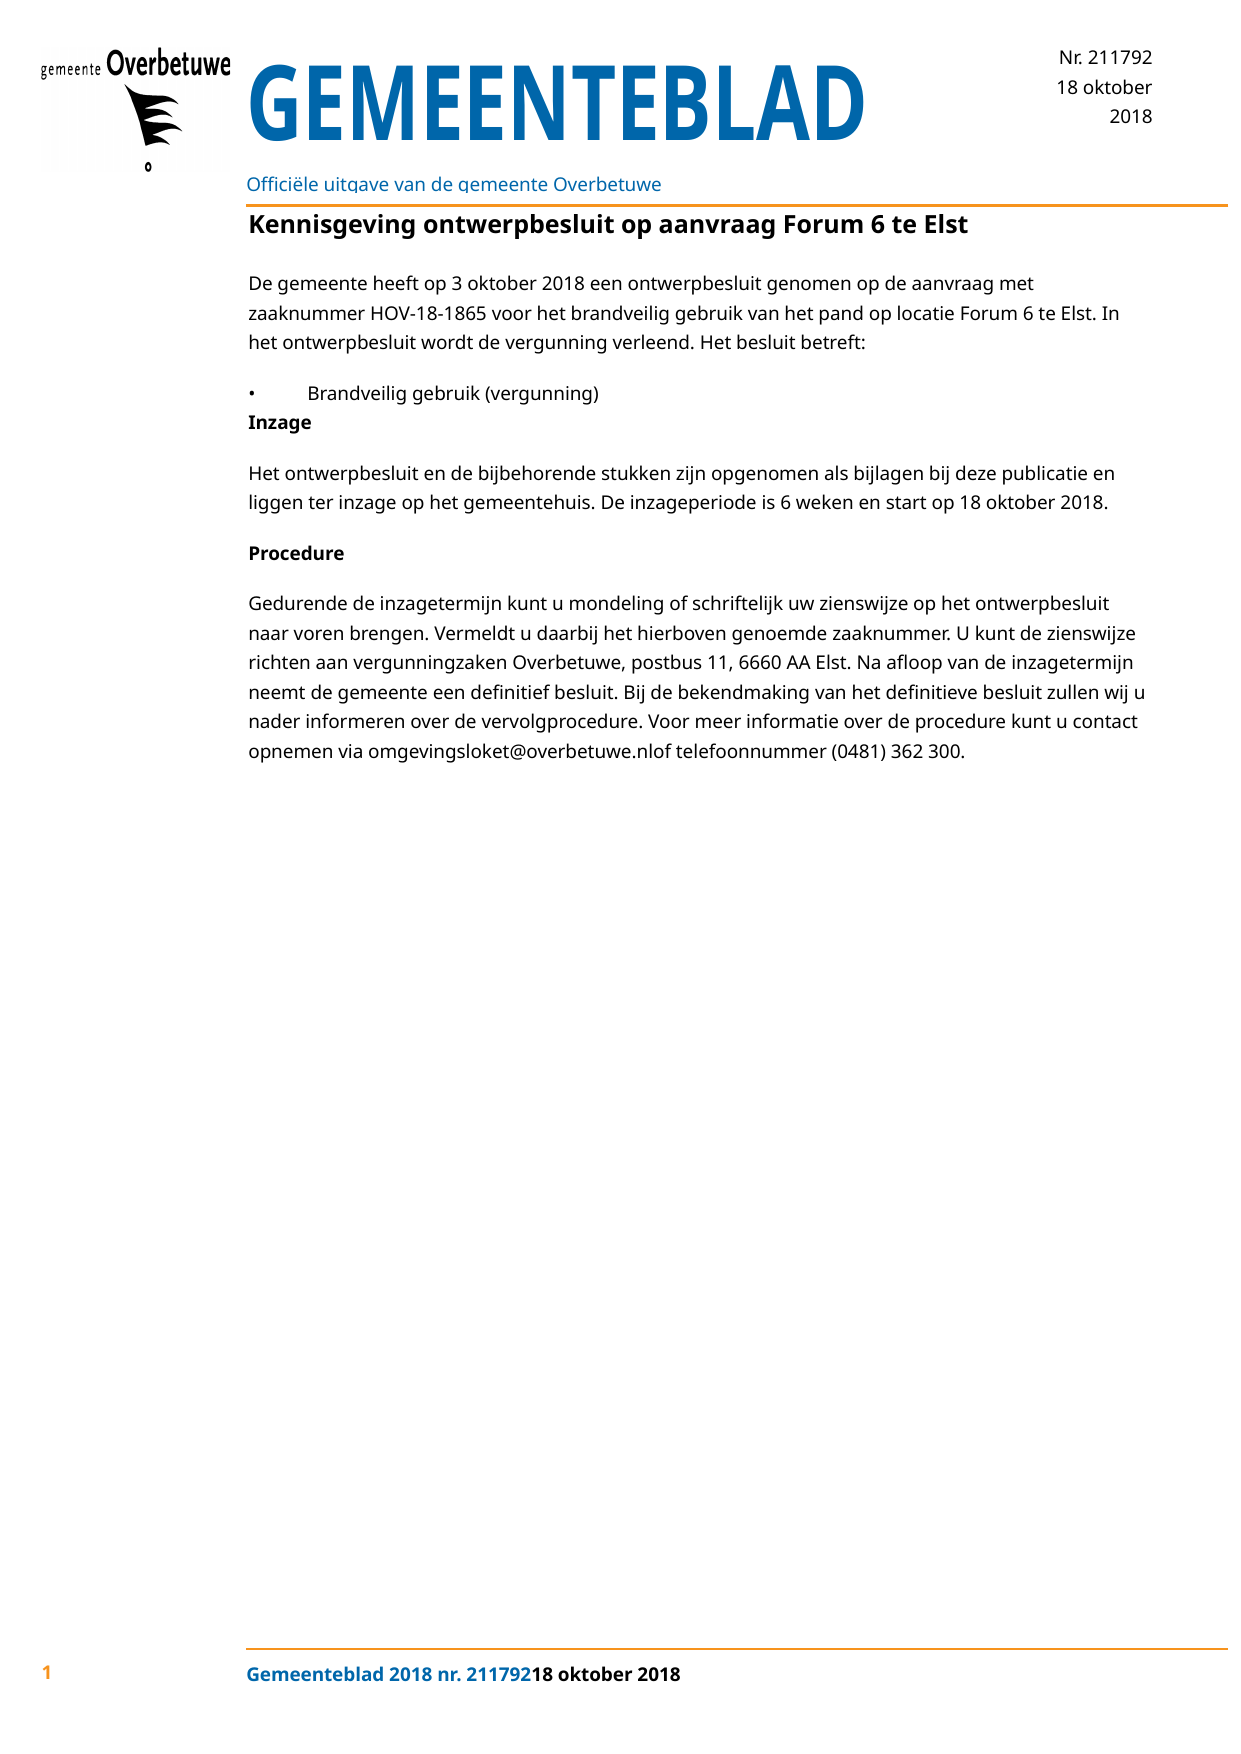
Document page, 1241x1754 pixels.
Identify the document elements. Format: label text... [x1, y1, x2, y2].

list Brandveilig gebruik (vergunning) [248, 380, 1152, 406]
text De gemeente heeft op 3 oktober 2018 een ontwerpbesluit genomen op de aanvraag met zaaknummer HOV-18-1865 voor het brandveilig gebruik van het pand op locatie Forum 6 te Elst. In het ontwerpbesluit wordt de vergunning verleend. Het besluit betreft: [248, 270, 1152, 355]
text Het ontwerpbesluit en de bijbehorende stukken zijn opgenomen als bijlagen bij deze publicatie en liggen ter inzage op het gemeentehuis. De inzageperiode is 6 weken en start op 18 oktober 2018. [248, 460, 1152, 515]
text Gedurende de inzagetermijn kunt u mondeling of schriftelijk uw zienswijze op het ontwerpbesluit naar voren brengen. Vermeldt u daarbij het hierboven genoemde zaaknummer. U kunt de zienswijze richten aan vergunningzaken Overbetuwe, postbus 11, 6660 AA Elst. Na afloop van de inzagetermijn neemt de gemeente een definitief besluit. Bij de bekendmaking van het definitieve besluit zullen wij u nader informeren over de vervolgprocedure. Voor meer informatie over de procedure kunt u contact opnemen via omgevingsloket@overbetuwe.nlof telefoonnummer (0481) 362 300. [248, 590, 1152, 764]
text Inzage [248, 409, 1152, 435]
text Kennisgeving ontwerpbesluit op aanvraag Forum 6 te Elst [248, 207, 1152, 241]
text Procedure [248, 540, 1152, 566]
picture [41, 47, 231, 172]
